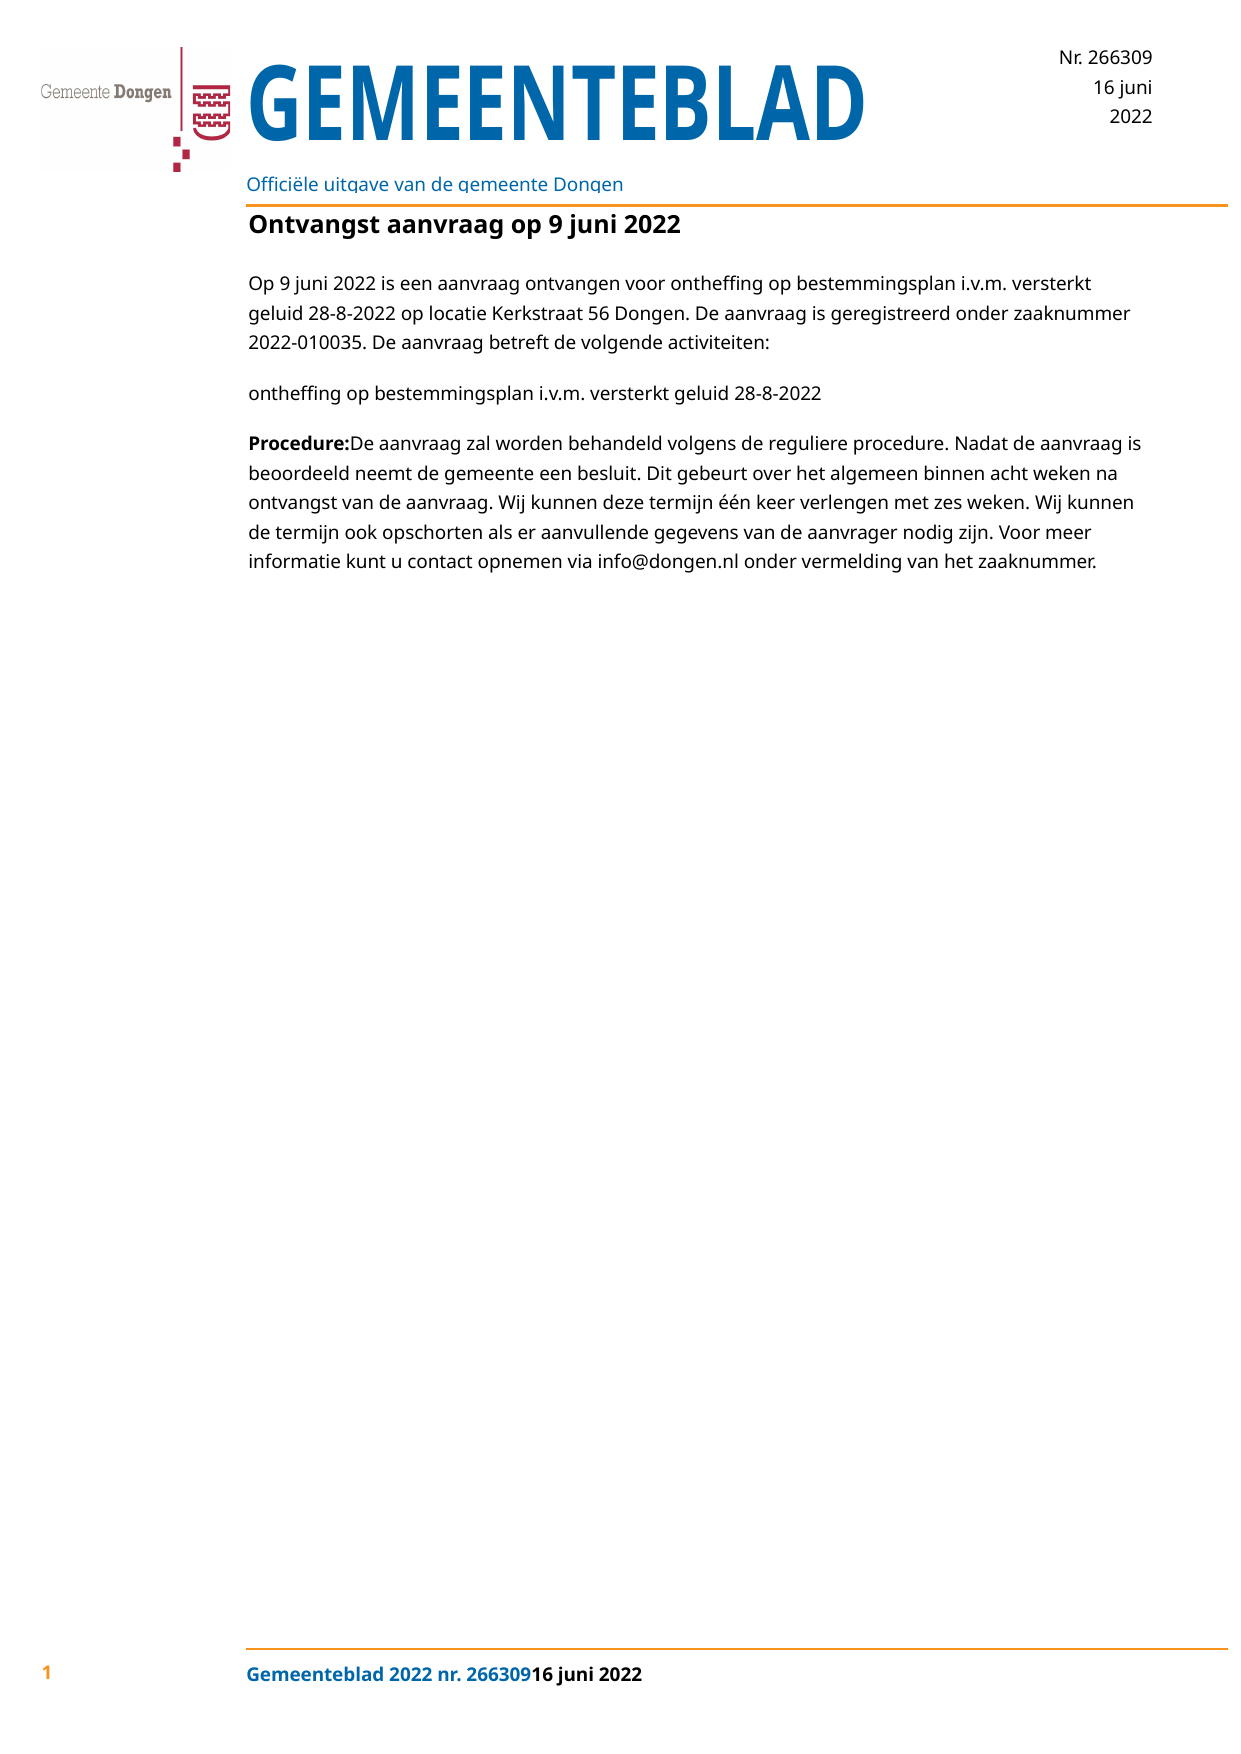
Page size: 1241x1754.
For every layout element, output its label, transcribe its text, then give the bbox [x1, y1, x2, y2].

text Ontvangst aanvraag op 9 juni 2022 [248, 207, 1152, 241]
text Procedure:De aanvraag zal worden behandeld volgens de reguliere procedure. Nadat de aanvraag is beoordeeld neemt de gemeente een besluit. Dit gebeurt over het algemeen binnen acht weken na ontvangst van de aanvraag. Wij kunnen deze termijn één keer verlengen met zes weken. Wij kunnen de termijn ook opschorten als er aanvullende gegevens van de aanvrager nodig zijn. Voor meer informatie kunt u contact opnemen via info@dongen.nl onder vermelding van het zaaknummer. [248, 430, 1152, 574]
picture [41, 47, 231, 172]
text Op 9 juni 2022 is een aanvraag ontvangen voor ontheffing op bestemmingsplan i.v.m. versterkt geluid 28-8-2022 op locatie Kerkstraat 56 Dongen. De aanvraag is geregistreerd onder zaaknummer 2022-010035. De aanvraag betreft de volgende activiteiten: [248, 270, 1152, 355]
text ontheffing op bestemmingsplan i.v.m. versterkt geluid 28-8-2022 [248, 380, 1152, 406]
